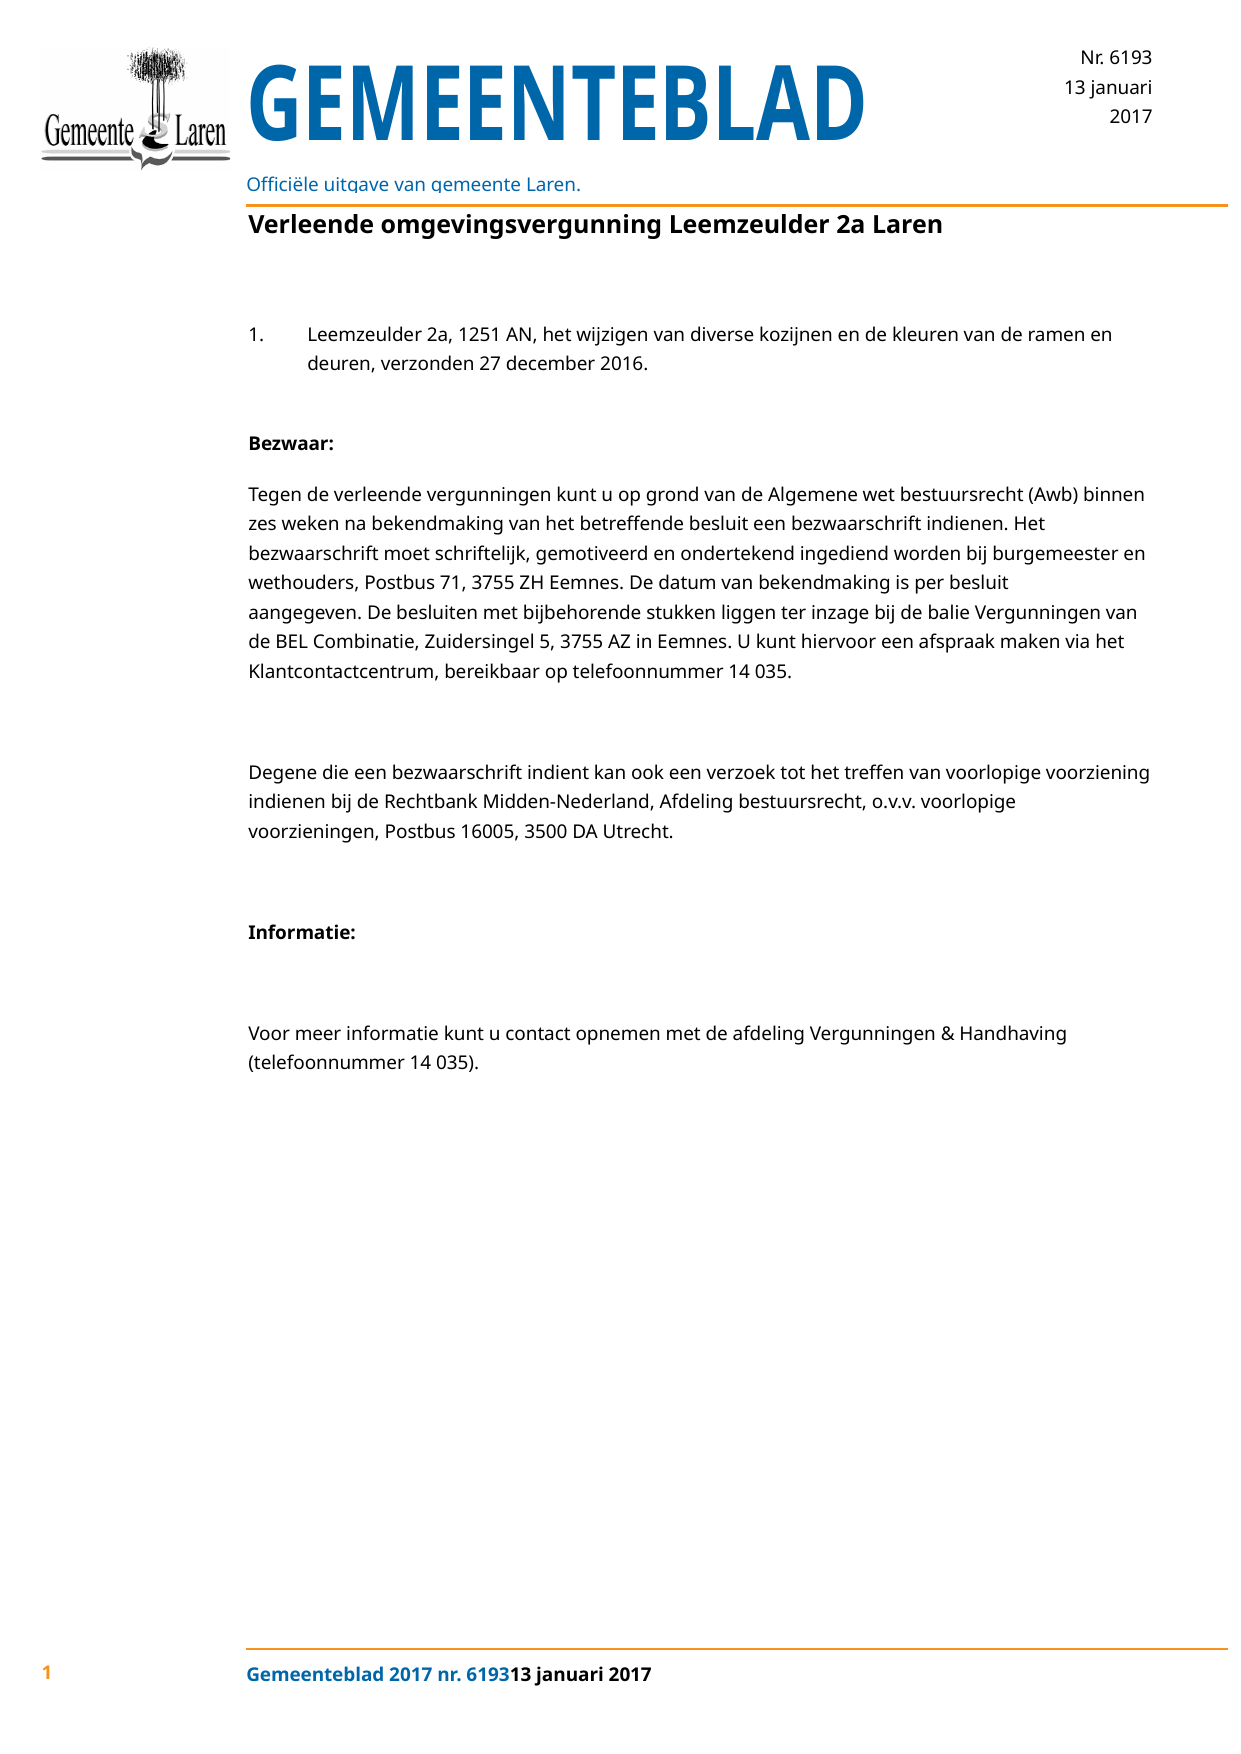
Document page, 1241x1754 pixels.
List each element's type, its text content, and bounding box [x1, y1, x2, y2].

text Degene die een bezwaarschrift indient kan ook een verzoek tot het treffen van voorlopige voorziening indienen bij de Rechtbank Midden-Nederland, Afdeling bestuursrecht, o.v.v. voorlopige voorzieningen, Postbus 16005, 3500 DA Utrecht. [248, 759, 1152, 844]
text Tegen de verleende vergunningen kunt u op grond van de Algemene wet bestuursrecht (Awb) binnen zes weken na bekendmaking van het betreffende besluit een bezwaarschrift indienen. Het bezwaarschrift moet schriftelijk, gemotiveerd en ondertekend ingediend worden bij burgemeester en wethouders, Postbus 71, 3755 ZH Eemnes. De datum van bekendmaking is per besluit aangegeven. De besluiten met bijbehorende stukken liggen ter inzage bij de balie Vergunningen van de BEL Combinatie, Zuidersingel 5, 3755 AZ in Eemnes. U kunt hiervoor een afspraak maken via het Klantcontactcentrum, bereikbaar op telefoonnummer 14 035. [248, 481, 1152, 684]
text Bezwaar: [248, 430, 1152, 456]
text Voor meer informatie kunt u contact opnemen met de afdeling Vergunningen & Handhaving (telefoonnummer 14 035). [248, 1020, 1152, 1075]
picture [41, 47, 231, 172]
text Verleende omgevingsvergunning Leemzeulder 2a Laren [248, 207, 1152, 241]
text Informatie: [248, 919, 1152, 945]
list Leemzeulder 2a, 1251 AN, het wijzigen van diverse kozijnen en de kleuren van de ramen en deuren, verzonden 27 december 2016. [248, 321, 1152, 376]
